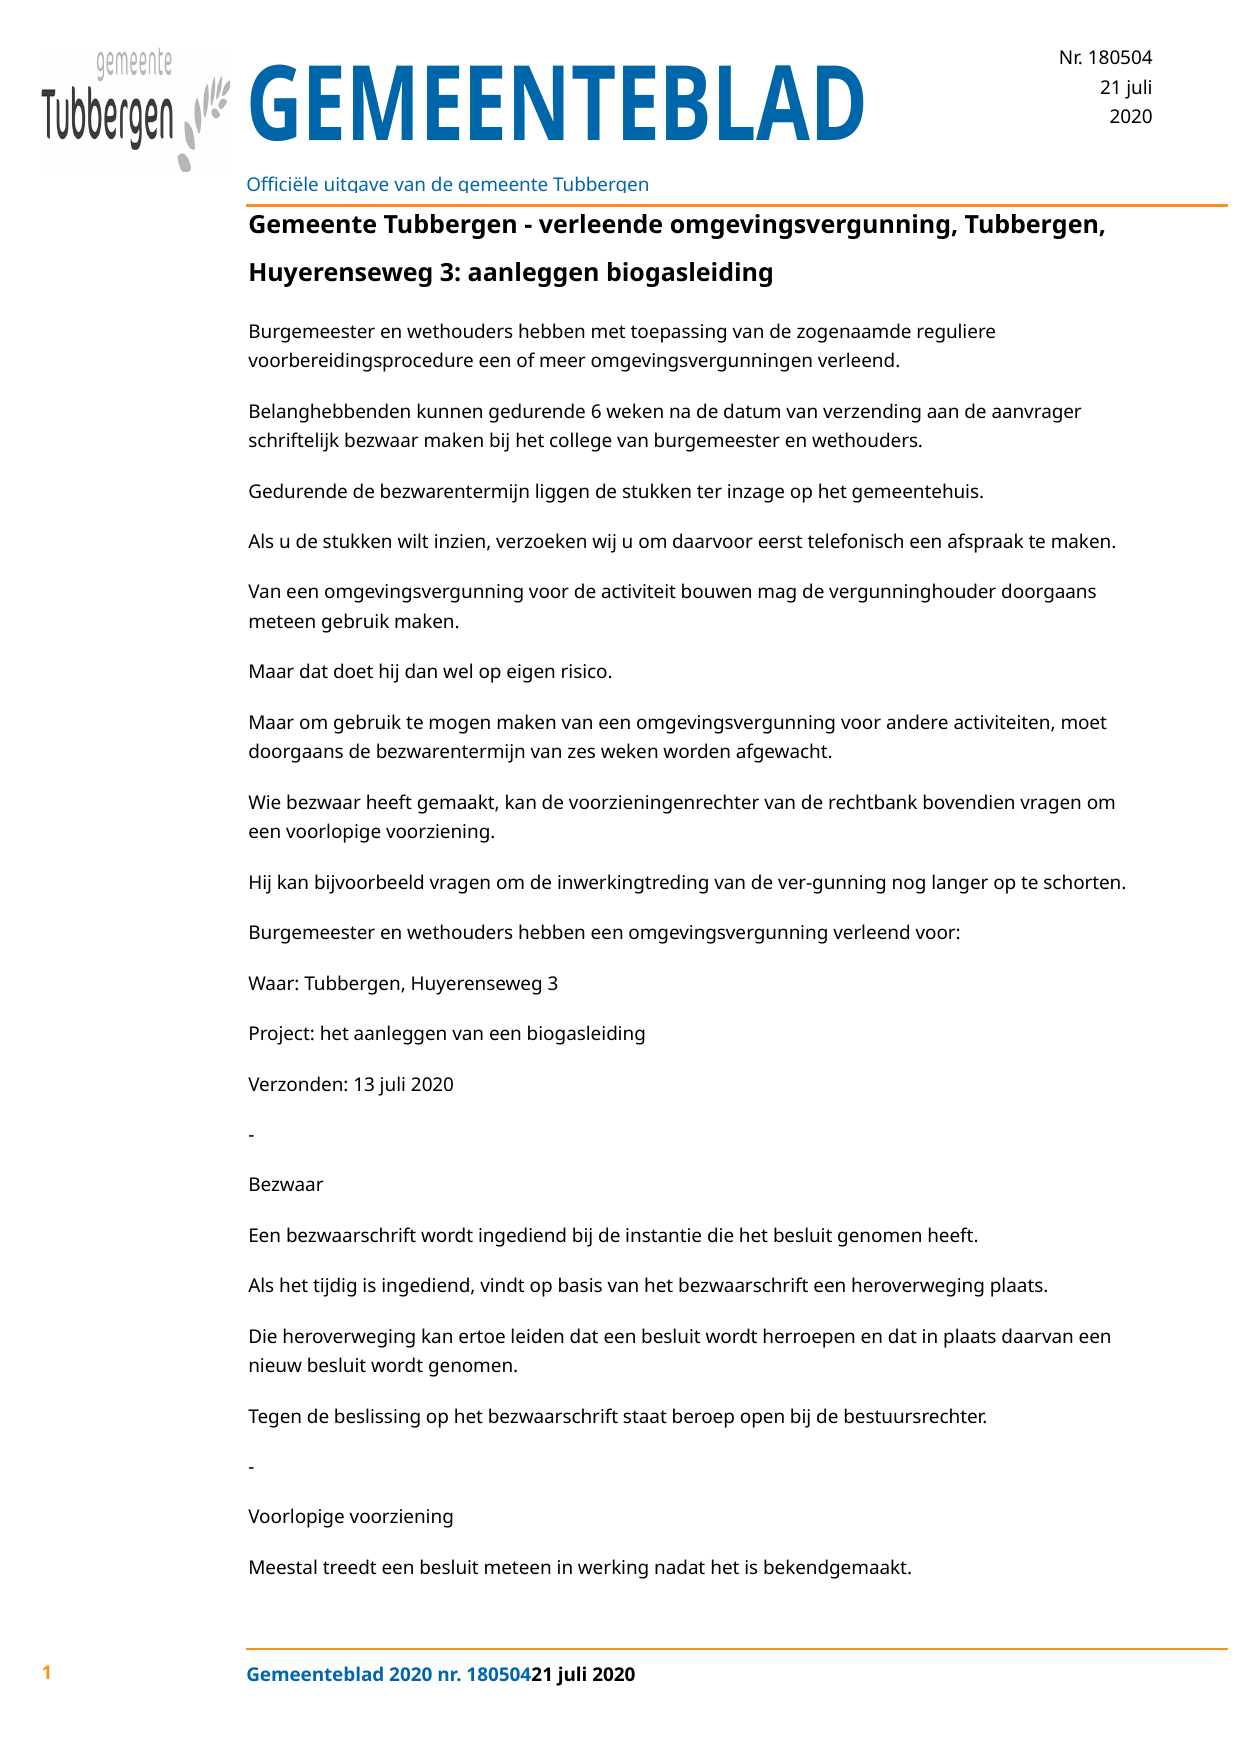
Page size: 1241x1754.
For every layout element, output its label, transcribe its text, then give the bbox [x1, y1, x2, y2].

text Maar om gebruik te mogen maken van een omgevingsvergunning voor andere activiteiten, moet doorgaans de bezwarentermijn van zes weken worden afgewacht. [248, 709, 1152, 764]
text Van een omgevingsvergunning voor de activiteit bouwen mag de vergunninghouder doorgaans meteen gebruik maken. [248, 579, 1152, 634]
text Hij kan bijvoorbeeld vragen om de inwerkingtreding van de ver-gunning nog langer op te schorten. [248, 869, 1152, 895]
text Burgemeester en wethouders hebben een omgevingsvergunning verleend voor: [248, 919, 1152, 945]
text Bezwaar [248, 1172, 1152, 1197]
text Burgemeester en wethouders hebben met toepassing van de zogenaamde reguliere voorbereidingsprocedure een of meer omgevingsvergunningen verleend. [248, 318, 1152, 373]
text Tegen de beslissing op het bezwaarschrift staat beroep open bij de bestuursrechter. [248, 1403, 1152, 1429]
text Maar dat doet hij dan wel op eigen risico. [248, 659, 1152, 684]
text Gedurende de bezwarentermijn liggen de stukken ter inzage op het gemeentehuis. [248, 478, 1152, 504]
text Waar: Tubbergen, Huyerenseweg 3 [248, 970, 1152, 996]
text Een bezwaarschrift wordt ingediend bij de instantie die het besluit genomen heeft. [248, 1222, 1152, 1248]
text Meestal treedt een besluit meteen in werking nadat het is bekendgemaakt. [248, 1554, 1152, 1580]
text Project: het aanleggen van een biogasleiding [248, 1020, 1152, 1046]
text Als het tijdig is ingediend, vindt op basis van het bezwaarschrift een heroverweging plaats. [248, 1272, 1152, 1298]
text Die heroverweging kan ertoe leiden dat een besluit wordt herroepen en dat in plaats daarvan een nieuw besluit wordt genomen. [248, 1323, 1152, 1378]
text Belanghebbenden kunnen gedurende 6 weken na de datum van verzending aan de aanvrager schriftelijk bezwaar maken bij het college van burgemeester en wethouders. [248, 398, 1152, 453]
text - [248, 1453, 1152, 1479]
text Voorlopige voorziening [248, 1504, 1152, 1529]
picture [41, 47, 231, 172]
text Verzonden: 13 juli 2020 [248, 1071, 1152, 1097]
text - [248, 1121, 1152, 1147]
text Wie bezwaar heeft gemaakt, kan de voorzieningenrechter van de rechtbank bovendien vragen om een voorlopige voorziening. [248, 789, 1152, 844]
text Als u de stukken wilt inzien, verzoeken wij u om daarvoor eerst telefonisch een afspraak te maken. [248, 528, 1152, 554]
text Gemeente Tubbergen - verleende omgevingsvergunning, Tubbergen, Huyerenseweg 3: aanleggen biogasleiding [248, 207, 1152, 288]
